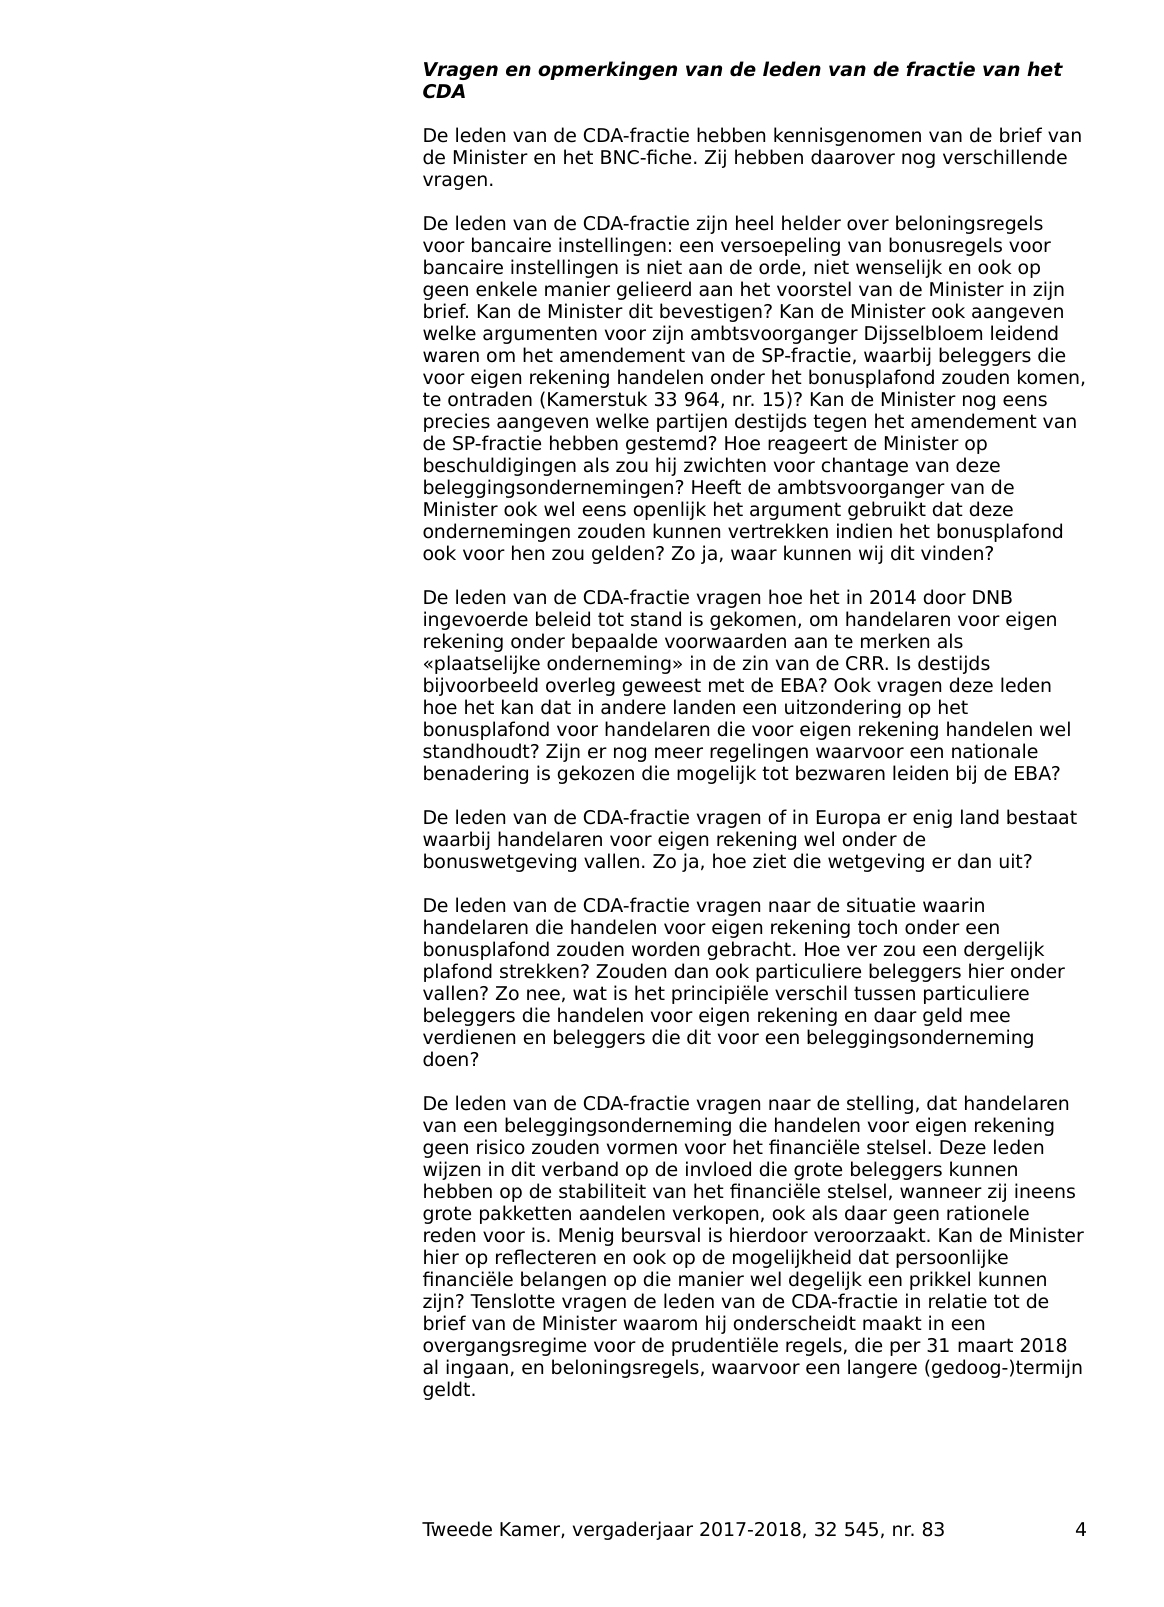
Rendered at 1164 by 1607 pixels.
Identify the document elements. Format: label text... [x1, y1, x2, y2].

subtitle Vragen en opmerkingen van de leden van de fractie van het CDA [422, 59, 1087, 103]
text De leden van de CDA-fractie vragen of in Europa er enig land bestaat waarbij handelaren voor eigen rekening wel onder de bonuswetgeving vallen. Zo ja, hoe ziet die wetgeving er dan uit? [422, 807, 1087, 873]
text De leden van de CDA-fractie hebben kennisgenomen van de brief van de Minister en het BNC-fiche. Zij hebben daarover nog verschillende vragen. [422, 125, 1087, 191]
text De leden van de CDA-fractie vragen naar de situatie waarin handelaren die handelen voor eigen rekening toch onder een bonusplafond zouden worden gebracht. Hoe ver zou een dergelijk plafond strekken? Zouden dan ook particuliere beleggers hier onder vallen? Zo nee, wat is het principiële verschil tussen particuliere beleggers die handelen voor eigen rekening en daar geld mee verdienen en beleggers die dit voor een beleggingsonderneming doen? [422, 895, 1087, 1071]
text De leden van de CDA-fractie vragen naar de stelling, dat handelaren van een beleggingsonderneming die handelen voor eigen rekening geen risico zouden vormen voor het financiële stelsel. Deze leden wijzen in dit verband op de invloed die grote beleggers kunnen hebben op de stabiliteit van het financiële stelsel, wanneer zij ineens grote pakketten aandelen verkopen, ook als daar geen rationele reden voor is. Menig beursval is hierdoor veroorzaakt. Kan de Minister hier op reflecteren en ook op de mogelijkheid dat persoonlijke financiële belangen op die manier wel degelijk een prikkel kunnen zijn? Tenslotte vragen de leden van de CDA-fractie in relatie tot de brief van de Minister waarom hij onderscheidt maakt in een overgangsregime voor de prudentiële regels, die per 31 maart 2018 al ingaan, en beloningsregels, waarvoor een langere (gedoog-)termijn geldt. [422, 1093, 1087, 1401]
text De leden van de CDA-fractie zijn heel helder over beloningsregels voor bancaire instellingen: een versoepeling van bonusregels voor bancaire instellingen is niet aan de orde, niet wenselijk en ook op geen enkele manier gelieerd aan het voorstel van de Minister in zijn brief. Kan de Minister dit bevestigen? Kan de Minister ook aangeven welke argumenten voor zijn ambtsvoorganger Dijsselbloem leidend waren om het amendement van de SP-fractie, waarbij beleggers die voor eigen rekening handelen onder het bonusplafond zouden komen, te ontraden (Kamerstuk 33 964, nr. 15)? Kan de Minister nog eens precies aangeven welke partijen destijds tegen het amendement van de SP-fractie hebben gestemd? Hoe reageert de Minister op beschuldigingen als zou hij zwichten voor chantage van deze beleggingsondernemingen? Heeft de ambtsvoorganger van de Minister ook wel eens openlijk het argument gebruikt dat deze ondernemingen zouden kunnen vertrekken indien het bonusplafond ook voor hen zou gelden? Zo ja, waar kunnen wij dit vinden? [422, 213, 1087, 565]
text De leden van de CDA-fractie vragen hoe het in 2014 door DNB ingevoerde beleid tot stand is gekomen, om handelaren voor eigen rekening onder bepaalde voorwaarden aan te merken als «plaatselijke onderneming» in de zin van de CRR. Is destijds bijvoorbeeld overleg geweest met de EBA? Ook vragen deze leden hoe het kan dat in andere landen een uitzondering op het bonusplafond voor handelaren die voor eigen rekening handelen wel standhoudt? Zijn er nog meer regelingen waarvoor een nationale benadering is gekozen die mogelijk tot bezwaren leiden bij de EBA? [422, 587, 1087, 785]
